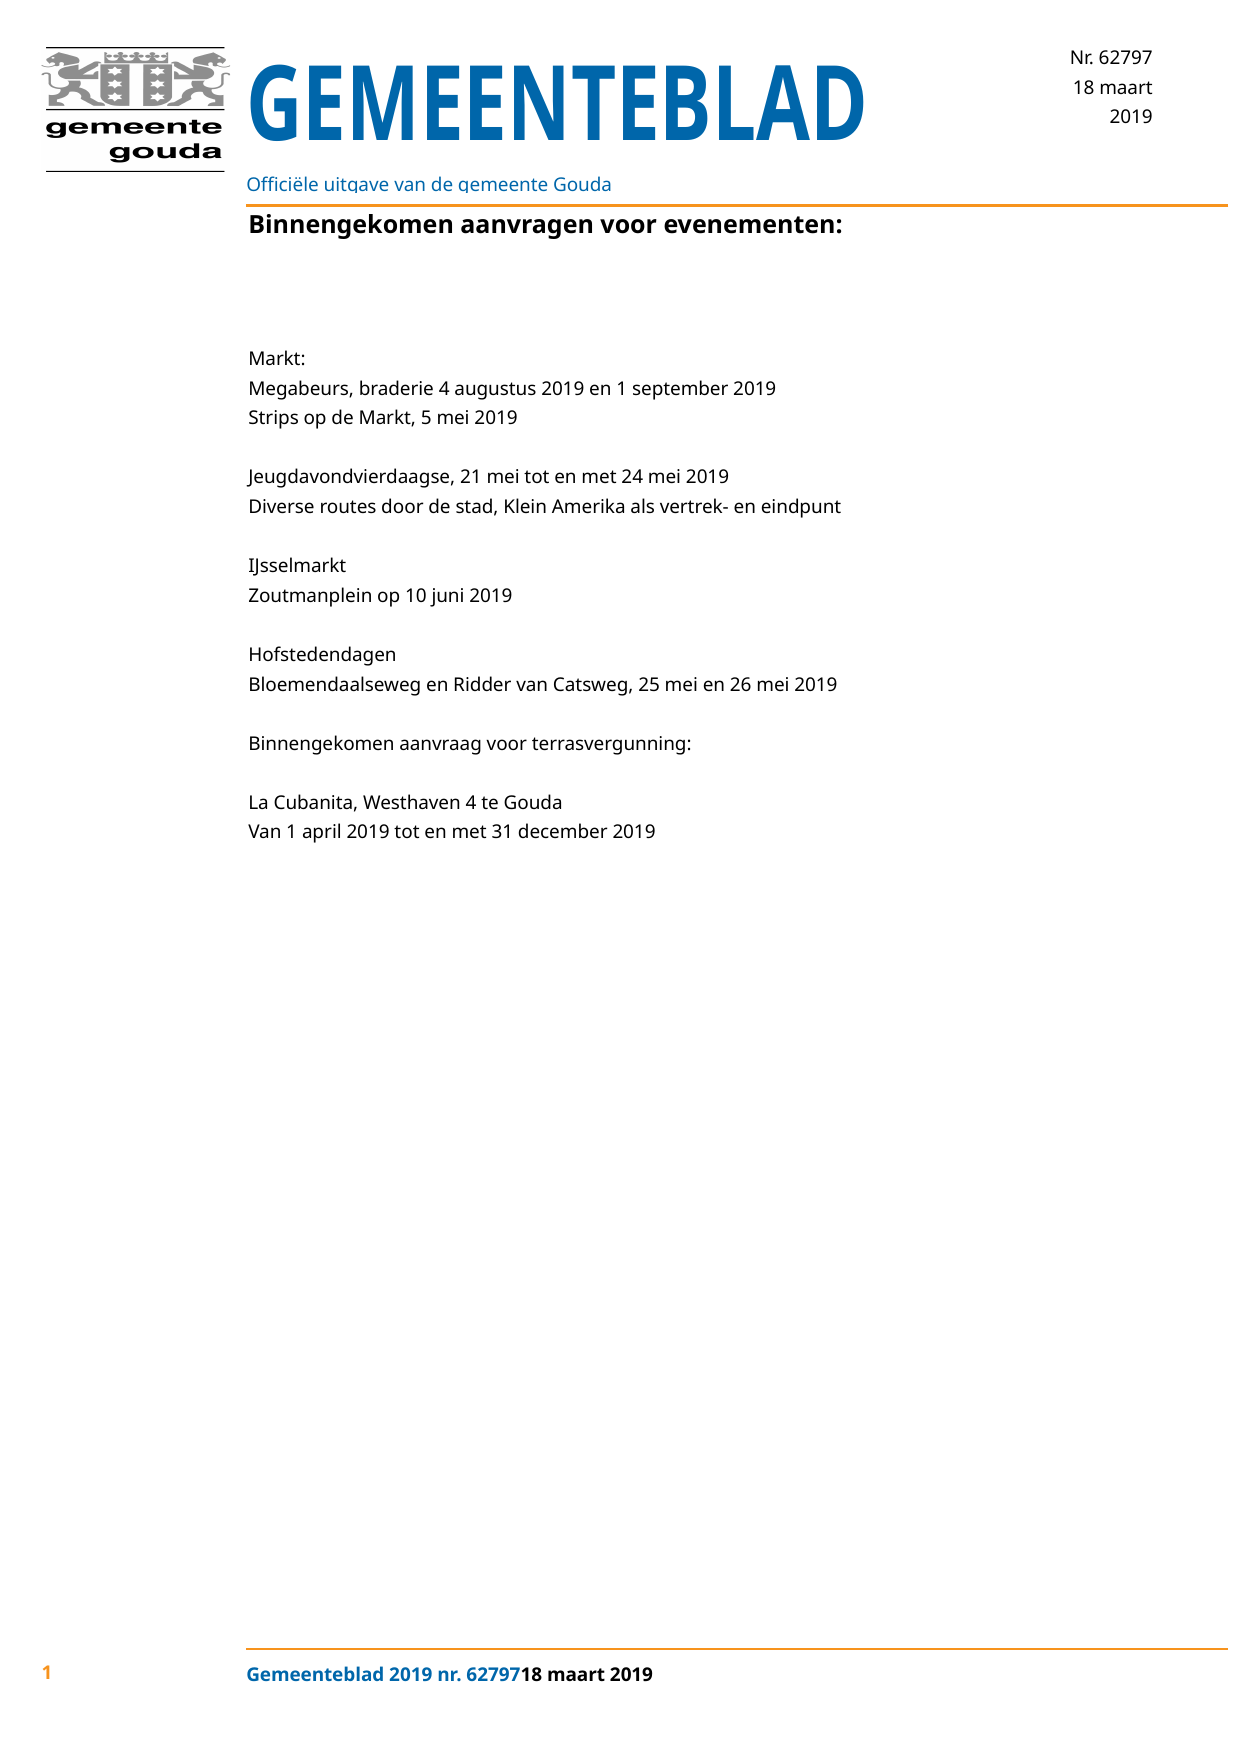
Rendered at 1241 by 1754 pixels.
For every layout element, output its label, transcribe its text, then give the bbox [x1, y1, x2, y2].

text Binnengekomen aanvraag voor terrasvergunning: [248, 730, 1152, 756]
text IJsselmarkt [248, 552, 1152, 578]
text Megabeurs, braderie 4 augustus 2019 en 1 september 2019 [248, 375, 1152, 401]
text Van 1 april 2019 tot en met 31 december 2019 [248, 819, 1152, 844]
picture [41, 47, 231, 172]
text Hofstedendagen [248, 641, 1152, 667]
text Diverse routes door de stad, Klein Amerika als vertrek- en eindpunt [248, 493, 1152, 519]
text Zoutmanplein op 10 juni 2019 [248, 582, 1152, 608]
text Bloemendaalseweg en Ridder van Catsweg, 25 mei en 26 mei 2019 [248, 671, 1152, 696]
text Binnengekomen aanvragen voor evenementen: [248, 207, 1152, 241]
text La Cubanita, Westhaven 4 te Gouda [248, 789, 1152, 815]
text Strips op de Markt, 5 mei 2019 [248, 404, 1152, 430]
text Markt: [248, 345, 1152, 371]
text Jeugdavondvierdaagse, 21 mei tot en met 24 mei 2019 [248, 464, 1152, 489]
